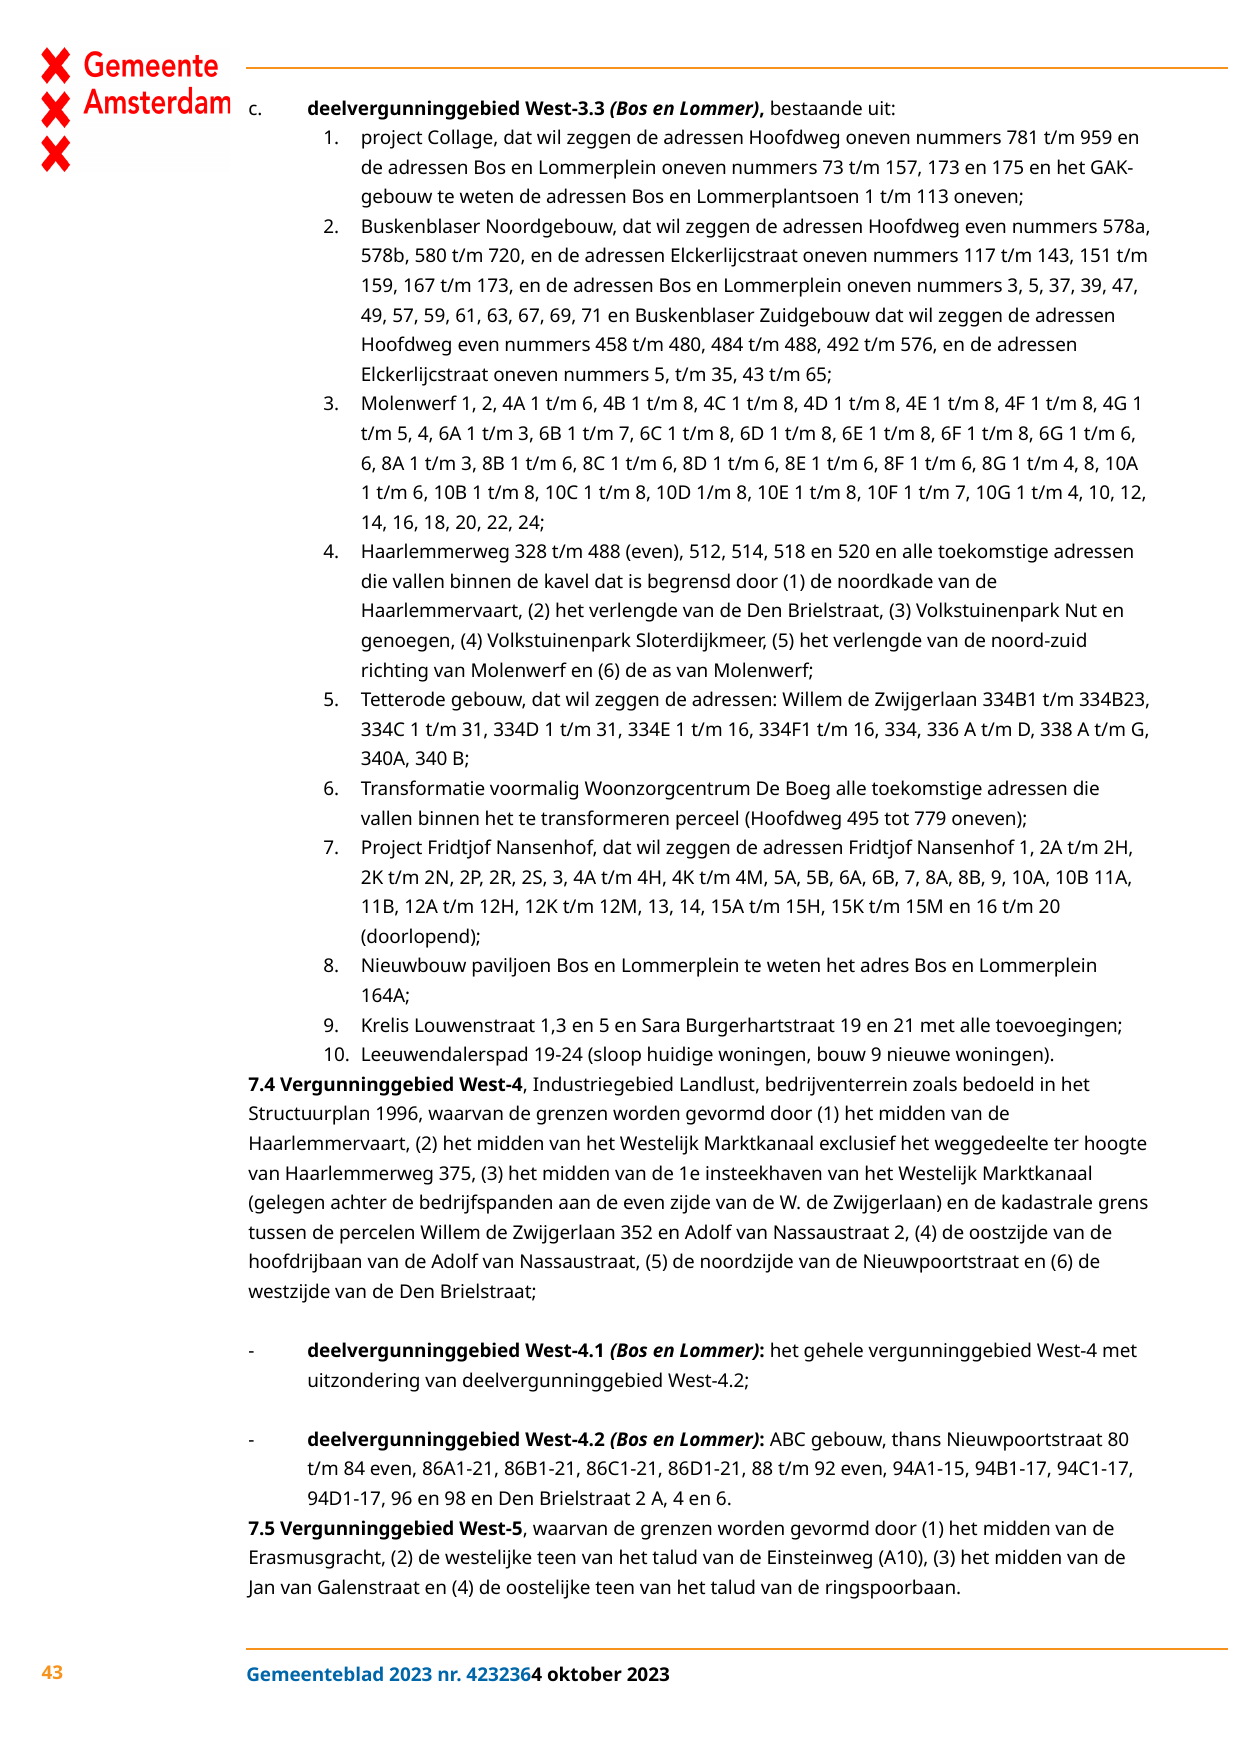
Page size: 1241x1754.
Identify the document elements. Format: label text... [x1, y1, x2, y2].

list Transformatie voormalig Woonzorgcentrum De Boeg alle toekomstige adressen die vallen binnen het te transformeren perceel (Hoofdweg 495 tot 779 oneven); [323, 775, 1152, 831]
list deelvergunninggebied West-4.1 (Bos en Lommer): het gehele vergunninggebied West-4 met uitzondering van deelvergunninggebied West-4.2; [248, 1337, 1152, 1393]
list Krelis Louwenstraat 1,3 en 5 en Sara Burgerhartstraat 19 en 21 met alle toevoegingen; [323, 1012, 1152, 1038]
list Tetterode gebouw, dat wil zeggen de adressen: Willem de Zwijgerlaan 334B1 t/m 334B23, 334C 1 t/m 31, 334D 1 t/m 31, 334E 1 t/m 16, 334F1 t/m 16, 334, 336 A t/m D, 338 A t/m G, 340A, 340 B; [323, 686, 1152, 771]
list Haarlemmerweg 328 t/m 488 (even), 512, 514, 518 en 520 en alle toekomstige adressen die vallen binnen de kavel dat is begrensd door (1) de noordkade van de Haarlemmervaart, (2) het verlengde van de Den Brielstraat, (3) Volkstuinenpark Nut en genoegen, (4) Volkstuinenpark Sloterdijkmeer, (5) het verlengde van de noord-zuid richting van Molenwerf en (6) de as van Molenwerf; [323, 538, 1152, 683]
list Leeuwendalerspad 19-24 (sloop huidige woningen, bouw 9 nieuwe woningen). [323, 1041, 1152, 1067]
list project Collage, dat wil zeggen de adressen Hoofdweg oneven nummers 781 t/m 959 en de adressen Bos en Lommerplein oneven nummers 73 t/m 157, 173 en 175 en het GAK-gebouw te weten de adressen Bos en Lommerplantsoen 1 t/m 113 oneven; [323, 124, 1152, 209]
text 7.5 Vergunninggebied West-5, waarvan de grenzen worden gevormd door (1) het midden van de Erasmusgracht, (2) de westelijke teen van het talud van de Einsteinweg (A10), (3) het midden van de Jan van Galenstraat en (4) de oostelijke teen van het talud van de ringspoorbaan. [248, 1515, 1152, 1600]
list Nieuwbouw paviljoen Bos en Lommerplein te weten het adres Bos en Lommerplein 164A; [323, 953, 1152, 1008]
picture [41, 47, 231, 172]
list deelvergunninggebied West-3.3 (Bos en Lommer), bestaande uit: [248, 95, 1152, 121]
list Buskenblaser Noordgebouw, dat wil zeggen de adressen Hoofdweg even nummers 578a, 578b, 580 t/m 720, en de adressen Elckerlijcstraat oneven nummers 117 t/m 143, 151 t/m 159, 167 t/m 173, en de adressen Bos en Lommerplein oneven nummers 3, 5, 37, 39, 47, 49, 57, 59, 61, 63, 67, 69, 71 en Buskenblaser Zuidgebouw dat wil zeggen de adressen Hoofdweg even nummers 458 t/m 480, 484 t/m 488, 492 t/m 576, en de adressen Elckerlijcstraat oneven nummers 5, t/m 35, 43 t/m 65; [323, 213, 1152, 387]
list deelvergunninggebied West-4.2 (Bos en Lommer): ABC gebouw, thans Nieuwpoortstraat 80 t/m 84 even, 86A1-21, 86B1-21, 86C1-21, 86D1-21, 88 t/m 92 even, 94A1-15, 94B1-17, 94C1-17, 94D1-17, 96 en 98 en Den Brielstraat 2 A, 4 en 6. [248, 1426, 1152, 1511]
list Project Fridtjof Nansenhof, dat wil zeggen de adressen Fridtjof Nansenhof 1, 2A t/m 2H, 2K t/m 2N, 2P, 2R, 2S, 3, 4A t/m 4H, 4K t/m 4M, 5A, 5B, 6A, 6B, 7, 8A, 8B, 9, 10A, 10B 11A, 11B, 12A t/m 12H, 12K t/m 12M, 13, 14, 15A t/m 15H, 15K t/m 15M en 16 t/m 20 (doorlopend); [323, 834, 1152, 949]
text 7.4 Vergunninggebied West-4, Industriegebied Landlust, bedrijventerrein zoals bedoeld in het Structuurplan 1996, waarvan de grenzen worden gevormd door (1) het midden van de Haarlemmervaart, (2) het midden van het Westelijk Marktkanaal exclusief het weggedeelte ter hoogte van Haarlemmerweg 375, (3) het midden van de 1e insteekhaven van het Westelijk Marktkanaal (gelegen achter de bedrijfspanden aan de even zijde van de W. de Zwijgerlaan) en de kadastrale grens tussen de percelen Willem de Zwijgerlaan 352 en Adolf van Nassaustraat 2, (4) de oostzijde van de hoofdrijbaan van de Adolf van Nassaustraat, (5) de noordzijde van de Nieuwpoortstraat en (6) de westzijde van de Den Brielstraat; [248, 1071, 1152, 1304]
list Molenwerf 1, 2, 4A 1 t/m 6, 4B 1 t/m 8, 4C 1 t/m 8, 4D 1 t/m 8, 4E 1 t/m 8, 4F 1 t/m 8, 4G 1 t/m 5, 4, 6A 1 t/m 3, 6B 1 t/m 7, 6C 1 t/m 8, 6D 1 t/m 8, 6E 1 t/m 8, 6F 1 t/m 8, 6G 1 t/m 6, 6, 8A 1 t/m 3, 8B 1 t/m 6, 8C 1 t/m 6, 8D 1 t/m 6, 8E 1 t/m 6, 8F 1 t/m 6, 8G 1 t/m 4, 8, 10A 1 t/m 6, 10B 1 t/m 8, 10C 1 t/m 8, 10D 1/m 8, 10E 1 t/m 8, 10F 1 t/m 7, 10G 1 t/m 4, 10, 12, 14, 16, 18, 20, 22, 24; [323, 391, 1152, 535]
